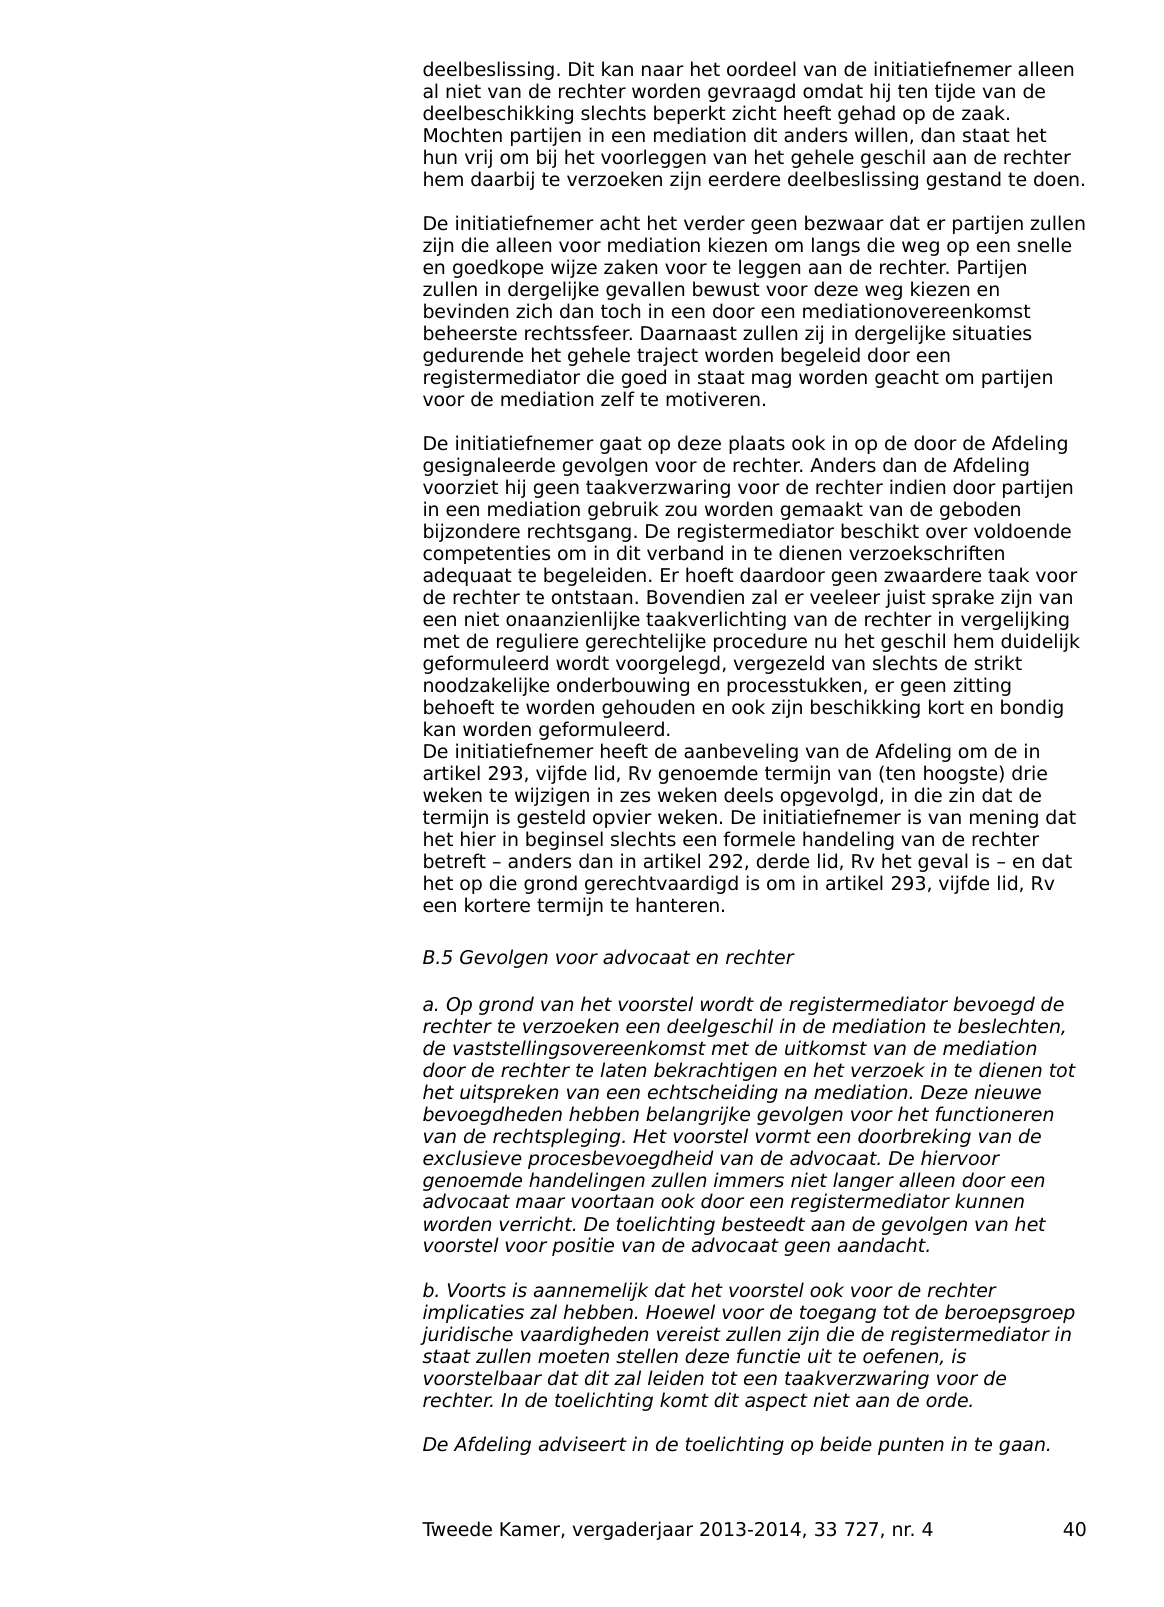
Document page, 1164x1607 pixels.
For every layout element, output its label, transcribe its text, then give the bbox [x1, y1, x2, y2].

text De initiatiefnemer heeft de aanbeveling van de Afdeling om de in artikel 293, vijfde lid, Rv genoemde termijn van (ten hoogste) drie weken te wijzigen in zes weken deels opgevolgd, in die zin dat de termijn is gesteld opvier weken. De initiatiefnemer is van mening dat het hier in beginsel slechts een formele handeling van de rechter betreft – anders dan in artikel 292, derde lid, Rv het geval is – en dat het op die grond gerechtvaardigd is om in artikel 293, vijfde lid, Rv een kortere termijn te hanteren. [422, 741, 1087, 917]
text deelbeslissing. Dit kan naar het oordeel van de initiatiefnemer alleen al niet van de rechter worden gevraagd omdat hij ten tijde van de deelbeschikking slechts beperkt zicht heeft gehad op de zaak. Mochten partijen in een mediation dit anders willen, dan staat het hun vrij om bij het voorleggen van het gehele geschil aan de rechter hem daarbij te verzoeken zijn eerdere deelbeslissing gestand te doen. [422, 59, 1087, 191]
text De Afdeling adviseert in de toelichting op beide punten in te gaan. [422, 1434, 1087, 1456]
text a. Op grond van het voorstel wordt de registermediator bevoegd de rechter te verzoeken een deelgeschil in de mediation te beslechten, de vaststellingsovereenkomst met de uitkomst van de mediation door de rechter te laten bekrachtigen en het verzoek in te dienen tot het uitspreken van een echtscheiding na mediation. Deze nieuwe bevoegdheden hebben belangrijke gevolgen voor het functioneren van de rechtspleging. Het voorstel vormt een doorbreking van de exclusieve procesbevoegdheid van de advocaat. De hiervoor genoemde handelingen zullen immers niet langer alleen door een advocaat maar voortaan ook door een registermediator kunnen worden verricht. De toelichting besteedt aan de gevolgen van het voorstel voor positie van de advocaat geen aandacht. [422, 994, 1087, 1257]
subtitle B.5 Gevolgen voor advocaat en rechter [422, 947, 1087, 969]
text b. Voorts is aannemelijk dat het voorstel ook voor de rechter implicaties zal hebben. Hoewel voor de toegang tot de beroepsgroep juridische vaardigheden vereist zullen zijn die de registermediator in staat zullen moeten stellen deze functie uit te oefenen, is voorstelbaar dat dit zal leiden tot een taakverzwaring voor de rechter. In de toelichting komt dit aspect niet aan de orde. [422, 1279, 1087, 1411]
text De initiatiefnemer gaat op deze plaats ook in op de door de Afdeling gesignaleerde gevolgen voor de rechter. Anders dan de Afdeling voorziet hij geen taakverzwaring voor de rechter indien door partijen in een mediation gebruik zou worden gemaakt van de geboden bijzondere rechtsgang. De registermediator beschikt over voldoende competenties om in dit verband in te dienen verzoekschriften adequaat te begeleiden. Er hoeft daardoor geen zwaardere taak voor de rechter te ontstaan. Bovendien zal er veeleer juist sprake zijn van een niet onaanzienlijke taakverlichting van de rechter in vergelijking met de reguliere gerechtelijke procedure nu het geschil hem duidelijk geformuleerd wordt voorgelegd, vergezeld van slechts de strikt noodzakelijke onderbouwing en processtukken, er geen zitting behoeft te worden gehouden en ook zijn beschikking kort en bondig kan worden geformuleerd. [422, 433, 1087, 741]
text De initiatiefnemer acht het verder geen bezwaar dat er partijen zullen zijn die alleen voor mediation kiezen om langs die weg op een snelle en goedkope wijze zaken voor te leggen aan de rechter. Partijen zullen in dergelijke gevallen bewust voor deze weg kiezen en bevinden zich dan toch in een door een mediationovereenkomst beheerste rechtssfeer. Daarnaast zullen zij in dergelijke situaties gedurende het gehele traject worden begeleid door een registermediator die goed in staat mag worden geacht om partijen voor de mediation zelf te motiveren. [422, 213, 1087, 411]
